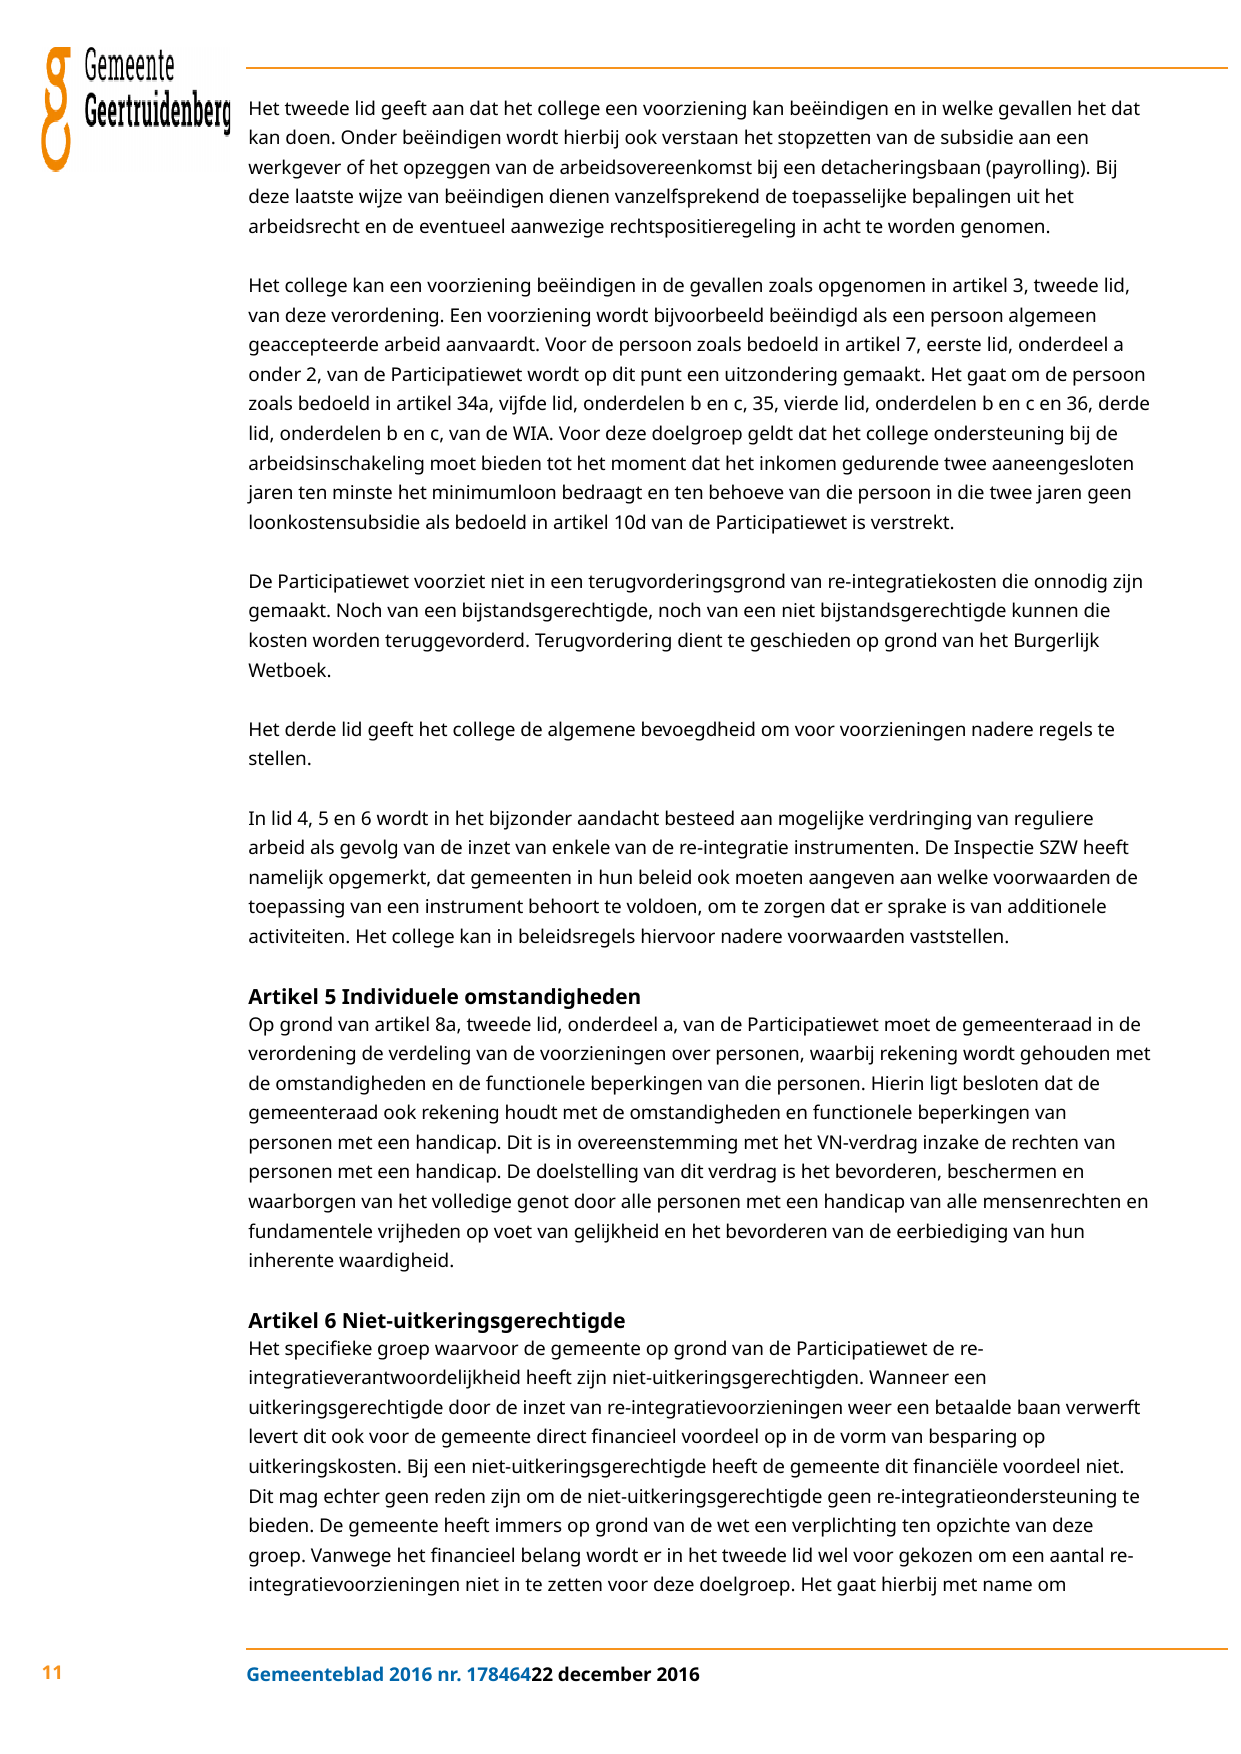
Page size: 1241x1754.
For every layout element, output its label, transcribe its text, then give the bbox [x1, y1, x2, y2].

text Artikel 5 Individuele omstandigheden [248, 982, 1152, 1011]
text Het specifieke groep waarvoor de gemeente op grond van de Participatiewet de re-integratieverantwoordelijkheid heeft zijn niet-uitkeringsgerechtigden. Wanneer een uitkeringsgerechtigde door de inzet van re-integratievoorzieningen weer een betaalde baan verwerft levert dit ook voor de gemeente direct financieel voordeel op in de vorm van besparing op uitkeringskosten. Bij een niet-uitkeringsgerechtigde heeft de gemeente dit financiële voordeel niet. Dit mag echter geen reden zijn om de niet-uitkeringsgerechtigde geen re-integratieondersteuning te bieden. De gemeente heeft immers op grond van de wet een verplichting ten opzichte van deze groep. Vanwege het financieel belang wordt er in het tweede lid wel voor gekozen om een aantal re-integratievoorzieningen niet in te zetten voor deze doelgroep. Het gaat hierbij met name om [248, 1335, 1152, 1597]
text De Participatiewet voorziet niet in een terugvorderingsgrond van re-integratiekosten die onnodig zijn gemaakt. Noch van een bijstandsgerechtigde, noch van een niet bijstandsgerechtigde kunnen die kosten worden teruggevorderd. Terugvordering dient te geschieden op grond van het Burgerlijk Wetboek. [248, 568, 1152, 683]
text Op grond van artikel 8a, tweede lid, onderdeel a, van de Participatiewet moet de gemeenteraad in de verordening de verdeling van de voorzieningen over personen, waarbij rekening wordt gehouden met de omstandigheden en de functionele beperkingen van die personen. Hierin ligt besloten dat de gemeenteraad ook rekening houdt met de omstandigheden en functionele beperkingen van personen met een handicap. Dit is in overeenstemming met het VN-verdrag inzake de rechten van personen met een handicap. De doelstelling van dit verdrag is het bevorderen, beschermen en waarborgen van het volledige genot door alle personen met een handicap van alle mensenrechten en fundamentele vrijheden op voet van gelijkheid en het bevorderen van de eerbiediging van hun inherente waardigheid. [248, 1011, 1152, 1273]
text Het tweede lid geeft aan dat het college een voorziening kan beëindigen en in welke gevallen het dat kan doen. Onder beëindigen wordt hierbij ook verstaan het stopzetten van de subsidie aan een werkgever of het opzeggen van de arbeidsovereenkomst bij een detacheringsbaan (payrolling). Bij deze laatste wijze van beëindigen dienen vanzelfsprekend de toepasselijke bepalingen uit het arbeidsrecht en de eventueel aanwezige rechtspositieregeling in acht te worden genomen. [248, 95, 1152, 239]
text Het derde lid geeft het college de algemene bevoegdheid om voor voorzieningen nadere regels te stellen. [248, 716, 1152, 771]
text Artikel 6 Niet-uitkeringsgerechtigde [248, 1307, 1152, 1335]
picture [41, 47, 231, 172]
text In lid 4, 5 en 6 wordt in het bijzonder aandacht besteed aan mogelijke verdringing van reguliere arbeid als gevolg van de inzet van enkele van de re-integratie instrumenten. De Inspectie SZW heeft namelijk opgemerkt, dat gemeenten in hun beleid ook moeten aangeven aan welke voorwaarden de toepassing van een instrument behoort te voldoen, om te zorgen dat er sprake is van additionele activiteiten. Het college kan in beleidsregels hiervoor nadere voorwaarden vaststellen. [248, 805, 1152, 949]
text Het college kan een voorziening beëindigen in de gevallen zoals opgenomen in artikel 3, tweede lid, van deze verordening. Een voorziening wordt bijvoorbeeld beëindigd als een persoon algemeen geaccepteerde arbeid aanvaardt. Voor de persoon zoals bedoeld in artikel 7, eerste lid, onderdeel a onder 2, van de Participatiewet wordt op dit punt een uitzondering gemaakt. Het gaat om de persoon zoals bedoeld in artikel 34a, vijfde lid, onderdelen b en c, 35, vierde lid, onderdelen b en c en 36, derde lid, onderdelen b en c, van de WIA. Voor deze doelgroep geldt dat het college ondersteuning bij de arbeidsinschakeling moet bieden tot het moment dat het inkomen gedurende twee aaneengesloten jaren ten minste het minimumloon bedraagt en ten behoeve van die persoon in die twee jaren geen loonkostensubsidie als bedoeld in artikel 10d van de Participatiewet is verstrekt. [248, 272, 1152, 535]
